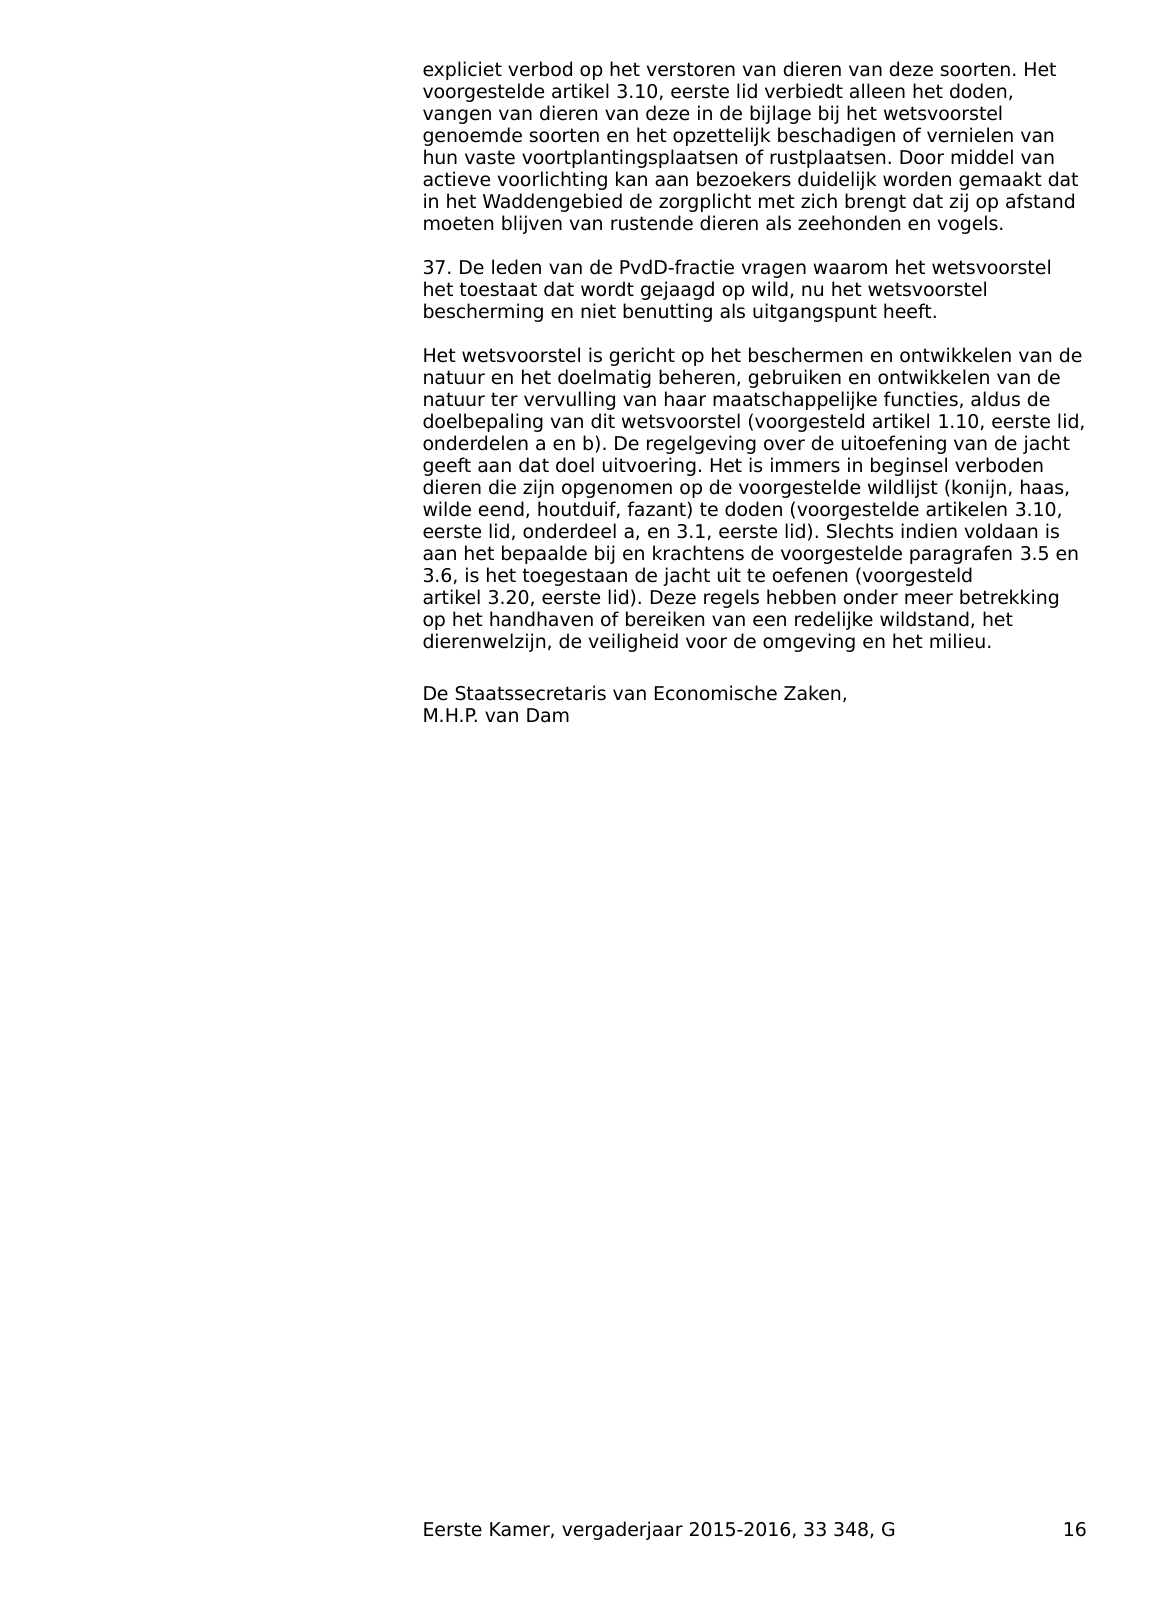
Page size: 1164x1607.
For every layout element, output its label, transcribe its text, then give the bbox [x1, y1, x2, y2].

text Het wetsvoorstel is gericht op het beschermen en ontwikkelen van de natuur en het doelmatig beheren, gebruiken en ontwikkelen van de natuur ter vervulling van haar maatschappelijke functies, aldus de doelbepaling van dit wetsvoorstel (voorgesteld artikel 1.10, eerste lid, onderdelen a en b). De regelgeving over de uitoefening van de jacht geeft aan dat doel uitvoering. Het is immers in beginsel verboden dieren die zijn opgenomen op de voorgestelde wildlijst (konijn, haas, wilde eend, houtduif, fazant) te doden (voorgestelde artikelen 3.10, eerste lid, onderdeel a, en 3.1, eerste lid). Slechts indien voldaan is aan het bepaalde bij en krachtens de voorgestelde paragrafen 3.5 en 3.6, is het toegestaan de jacht uit te oefenen (voorgesteld artikel 3.20, eerste lid). Deze regels hebben onder meer betrekking op het handhaven of bereiken van een redelijke wildstand, het dierenwelzijn, de veiligheid voor de omgeving en het milieu. [422, 345, 1087, 653]
text De Staatssecretaris van Economische Zaken, M.H.P. van Dam [422, 683, 1087, 727]
text expliciet verbod op het verstoren van dieren van deze soorten. Het voorgestelde artikel 3.10, eerste lid verbiedt alleen het doden, vangen van dieren van deze in de bijlage bij het wetsvoorstel genoemde soorten en het opzettelijk beschadigen of vernielen van hun vaste voortplantingsplaatsen of rustplaatsen. Door middel van actieve voorlichting kan aan bezoekers duidelijk worden gemaakt dat in het Waddengebied de zorgplicht met zich brengt dat zij op afstand moeten blijven van rustende dieren als zeehonden en vogels. [422, 59, 1087, 235]
text 37. De leden van de PvdD-fractie vragen waarom het wetsvoorstel het toestaat dat wordt gejaagd op wild, nu het wetsvoorstel bescherming en niet benutting als uitgangspunt heeft. [422, 257, 1087, 323]
